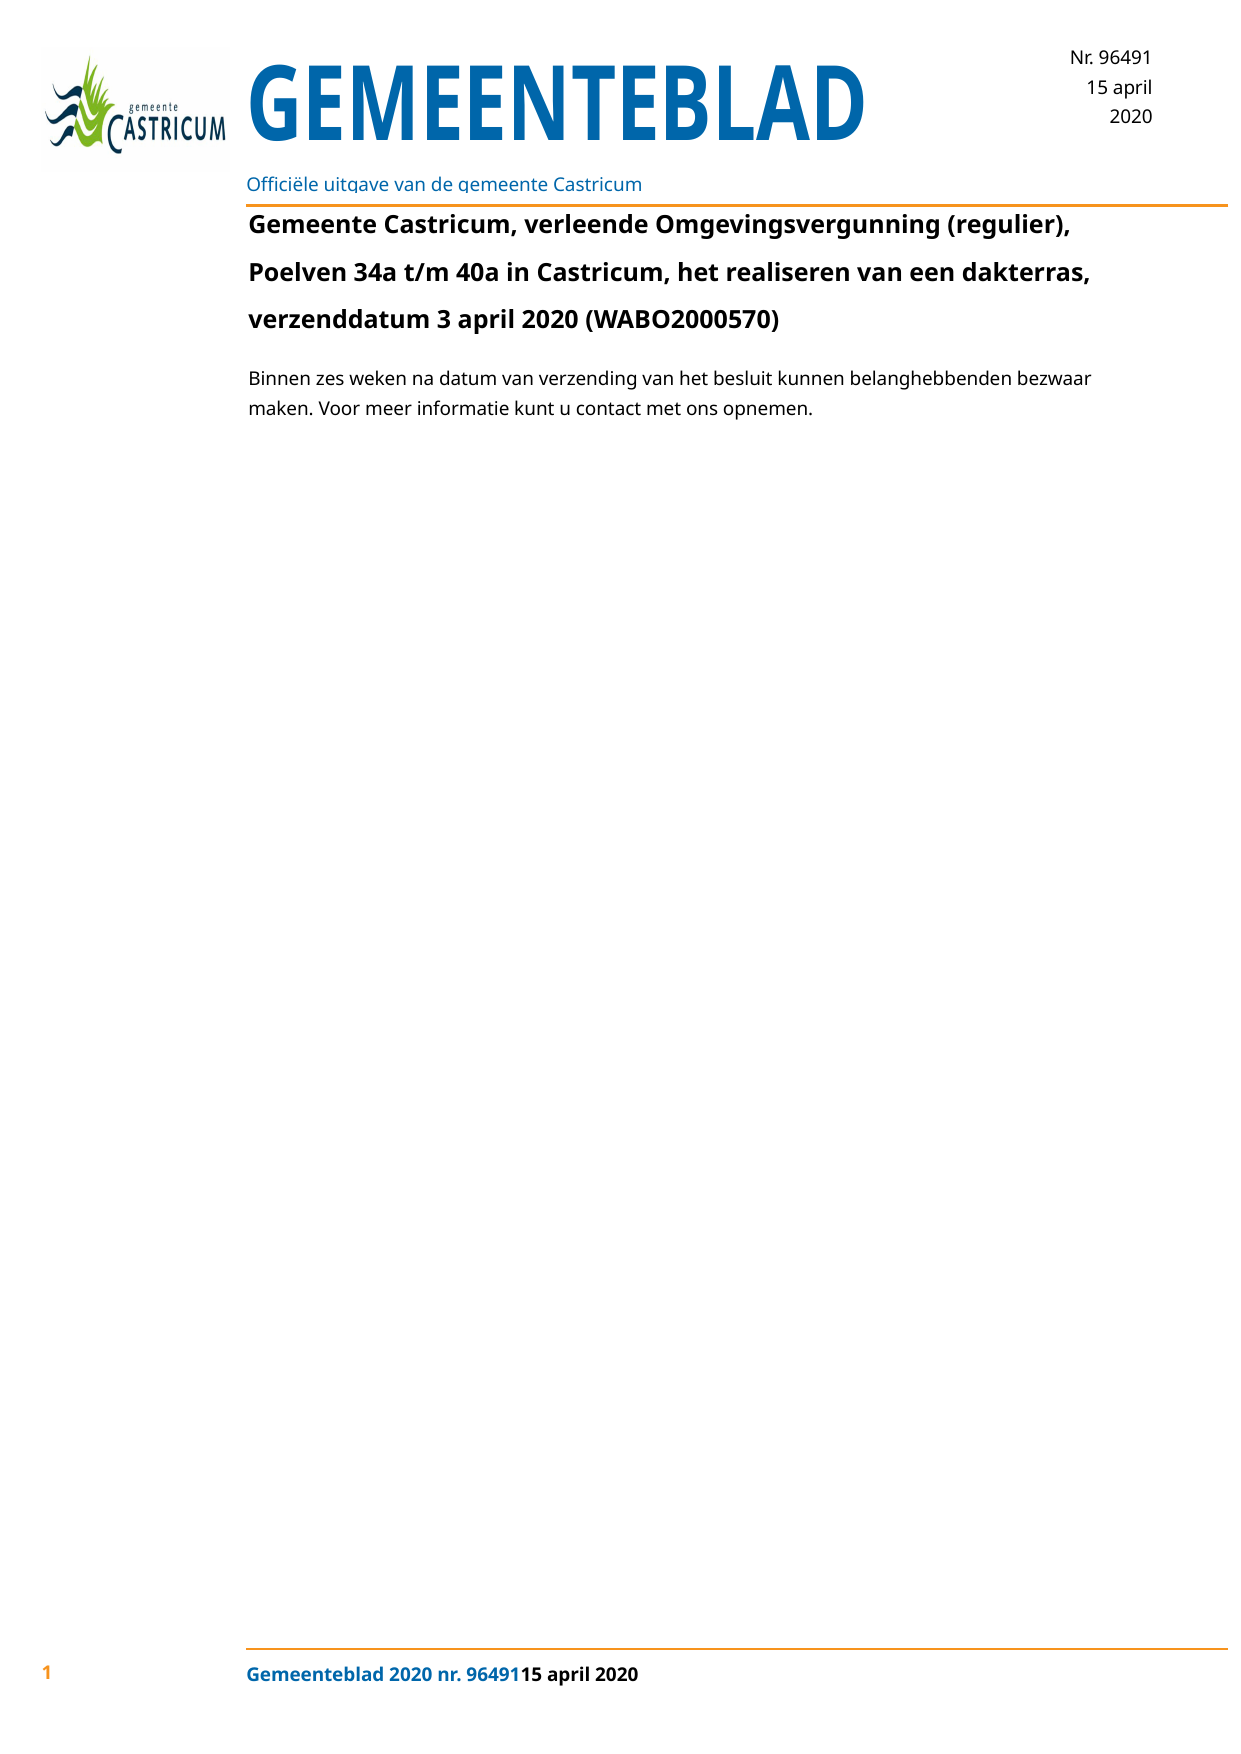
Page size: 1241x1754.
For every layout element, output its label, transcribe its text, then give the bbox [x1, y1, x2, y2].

picture [41, 47, 231, 172]
text Gemeente Castricum, verleende Omgevingsvergunning (regulier), Poelven 34a t/m 40a in Castricum, het realiseren van een dakterras, verzenddatum 3 april 2020 (WABO2000570) [248, 207, 1152, 336]
text Binnen zes weken na datum van verzending van het besluit kunnen belanghebbenden bezwaar maken. Voor meer informatie kunt u contact met ons opnemen. [248, 366, 1152, 421]
